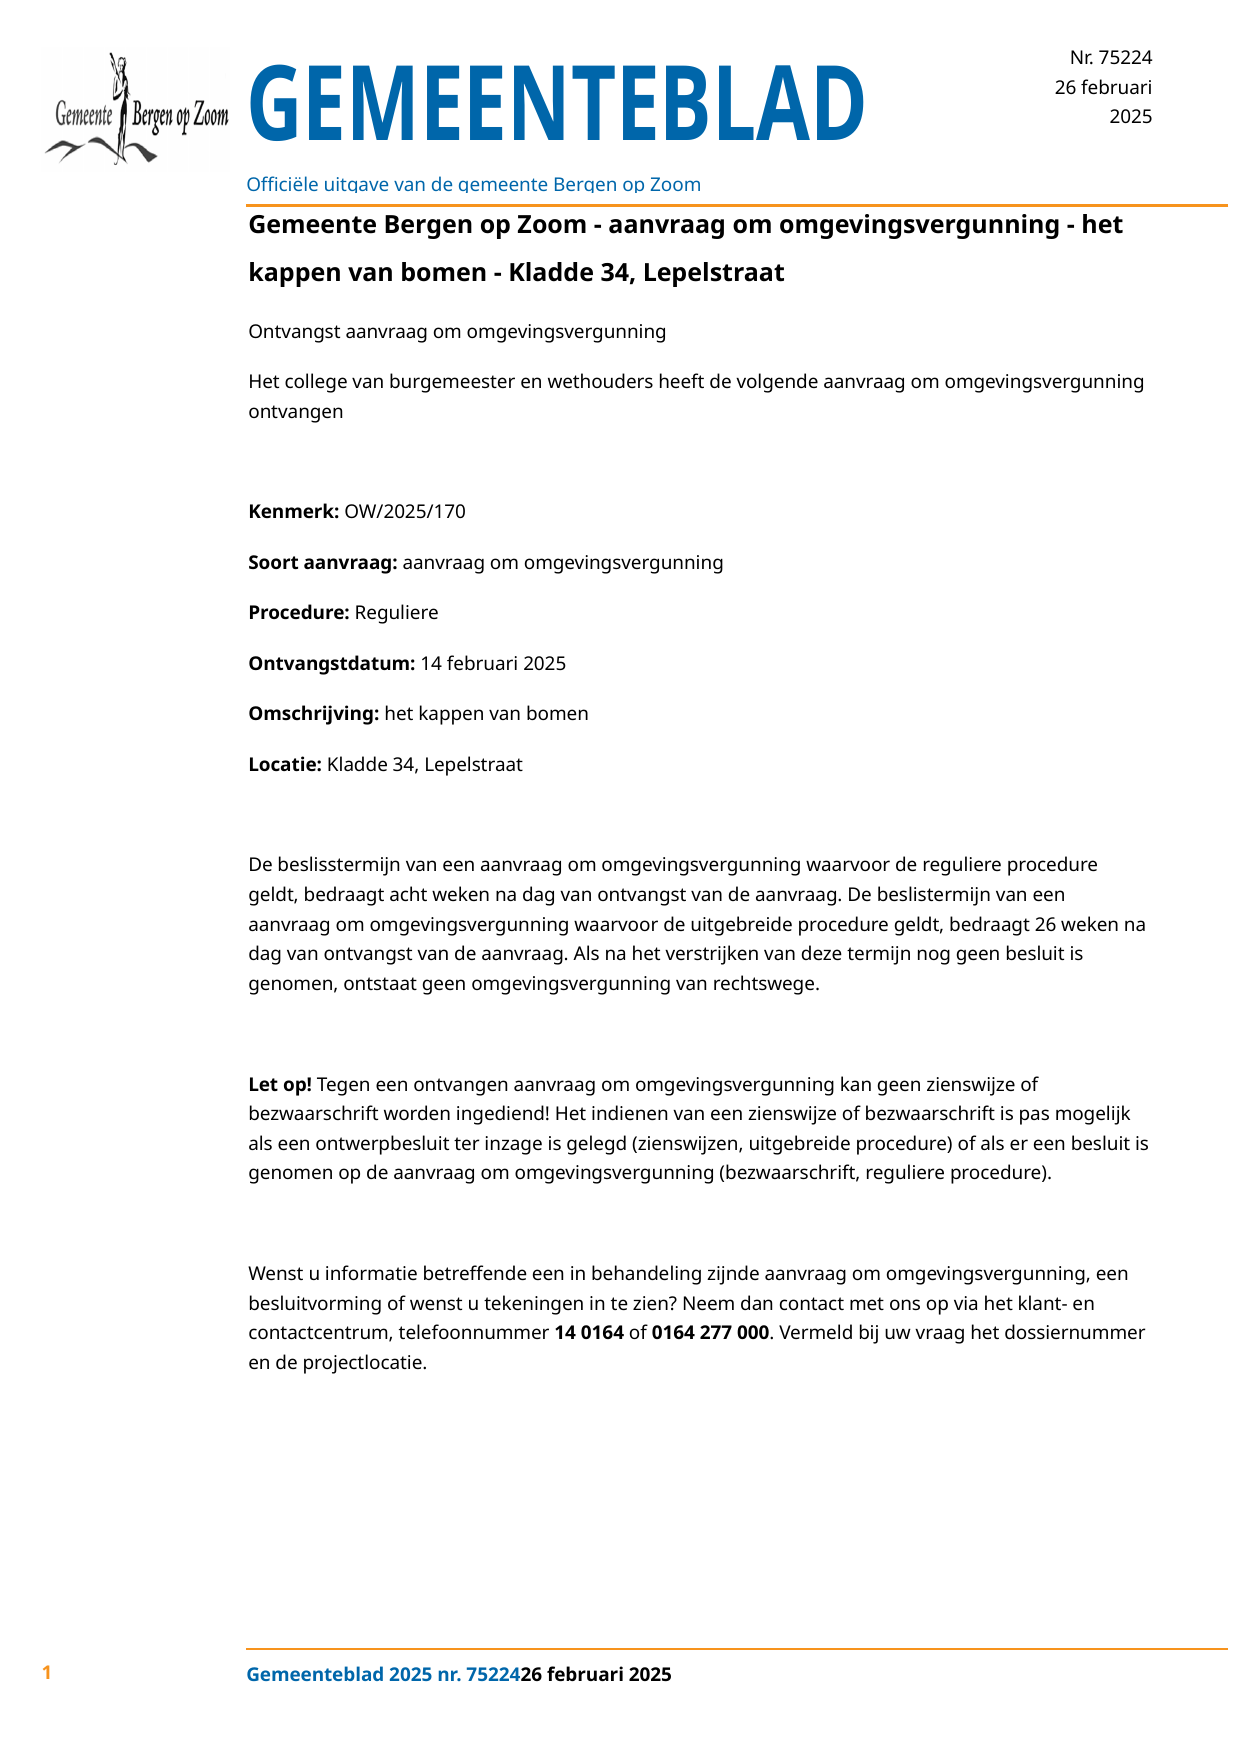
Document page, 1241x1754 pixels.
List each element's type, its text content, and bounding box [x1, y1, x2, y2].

text Gemeente Bergen op Zoom - aanvraag om omgevingsvergunning - het kappen van bomen - Kladde 34, Lepelstraat [248, 207, 1152, 288]
picture [41, 47, 231, 172]
text Soort aanvraag: aanvraag om omgevingsvergunning [248, 549, 1152, 575]
text Ontvangst aanvraag om omgevingsvergunning [248, 318, 1152, 344]
text Let op! Tegen een ontvangen aanvraag om omgevingsvergunning kan geen zienswijze of bezwaarschrift worden ingediend! Het indienen van een zienswijze of bezwaarschrift is pas mogelijk als een ontwerpbesluit ter inzage is gelegd (zienswijzen, uitgebreide procedure) of als er een besluit is genomen op de aanvraag om omgevingsvergunning (bezwaarschrift, reguliere procedure). [248, 1071, 1152, 1185]
text Omschrijving: het kappen van bomen [248, 700, 1152, 726]
text Het college van burgemeester en wethouders heeft de volgende aanvraag om omgevingsvergunning ontvangen [248, 368, 1152, 424]
text Kenmerk: OW/2025/170 [248, 499, 1152, 524]
text Ontvangstdatum: 14 februari 2025 [248, 650, 1152, 676]
text De beslisstermijn van een aanvraag om omgevingsvergunning waarvoor de reguliere procedure geldt, bedraagt acht weken na dag van ontvangst van de aanvraag. De beslistermijn van een aanvraag om omgevingsvergunning waarvoor de uitgebreide procedure geldt, bedraagt 26 weken na dag van ontvangst van de aanvraag. Als na het verstrijken van deze termijn nog geen besluit is genomen, ontstaat geen omgevingsvergunning van rechtswege. [248, 852, 1152, 996]
text Procedure: Reguliere [248, 599, 1152, 625]
text Locatie: Kladde 34, Lepelstraat [248, 751, 1152, 777]
text Wenst u informatie betreffende een in behandeling zijnde aanvraag om omgevingsvergunning, een besluitvorming of wenst u tekeningen in te zien? Neem dan contact met ons op via het klant- en contactcentrum, telefoonnummer 14 0164 of 0164 277 000. Vermeld bij uw vraag het dossiernummer en de projectlocatie. [248, 1260, 1152, 1375]
